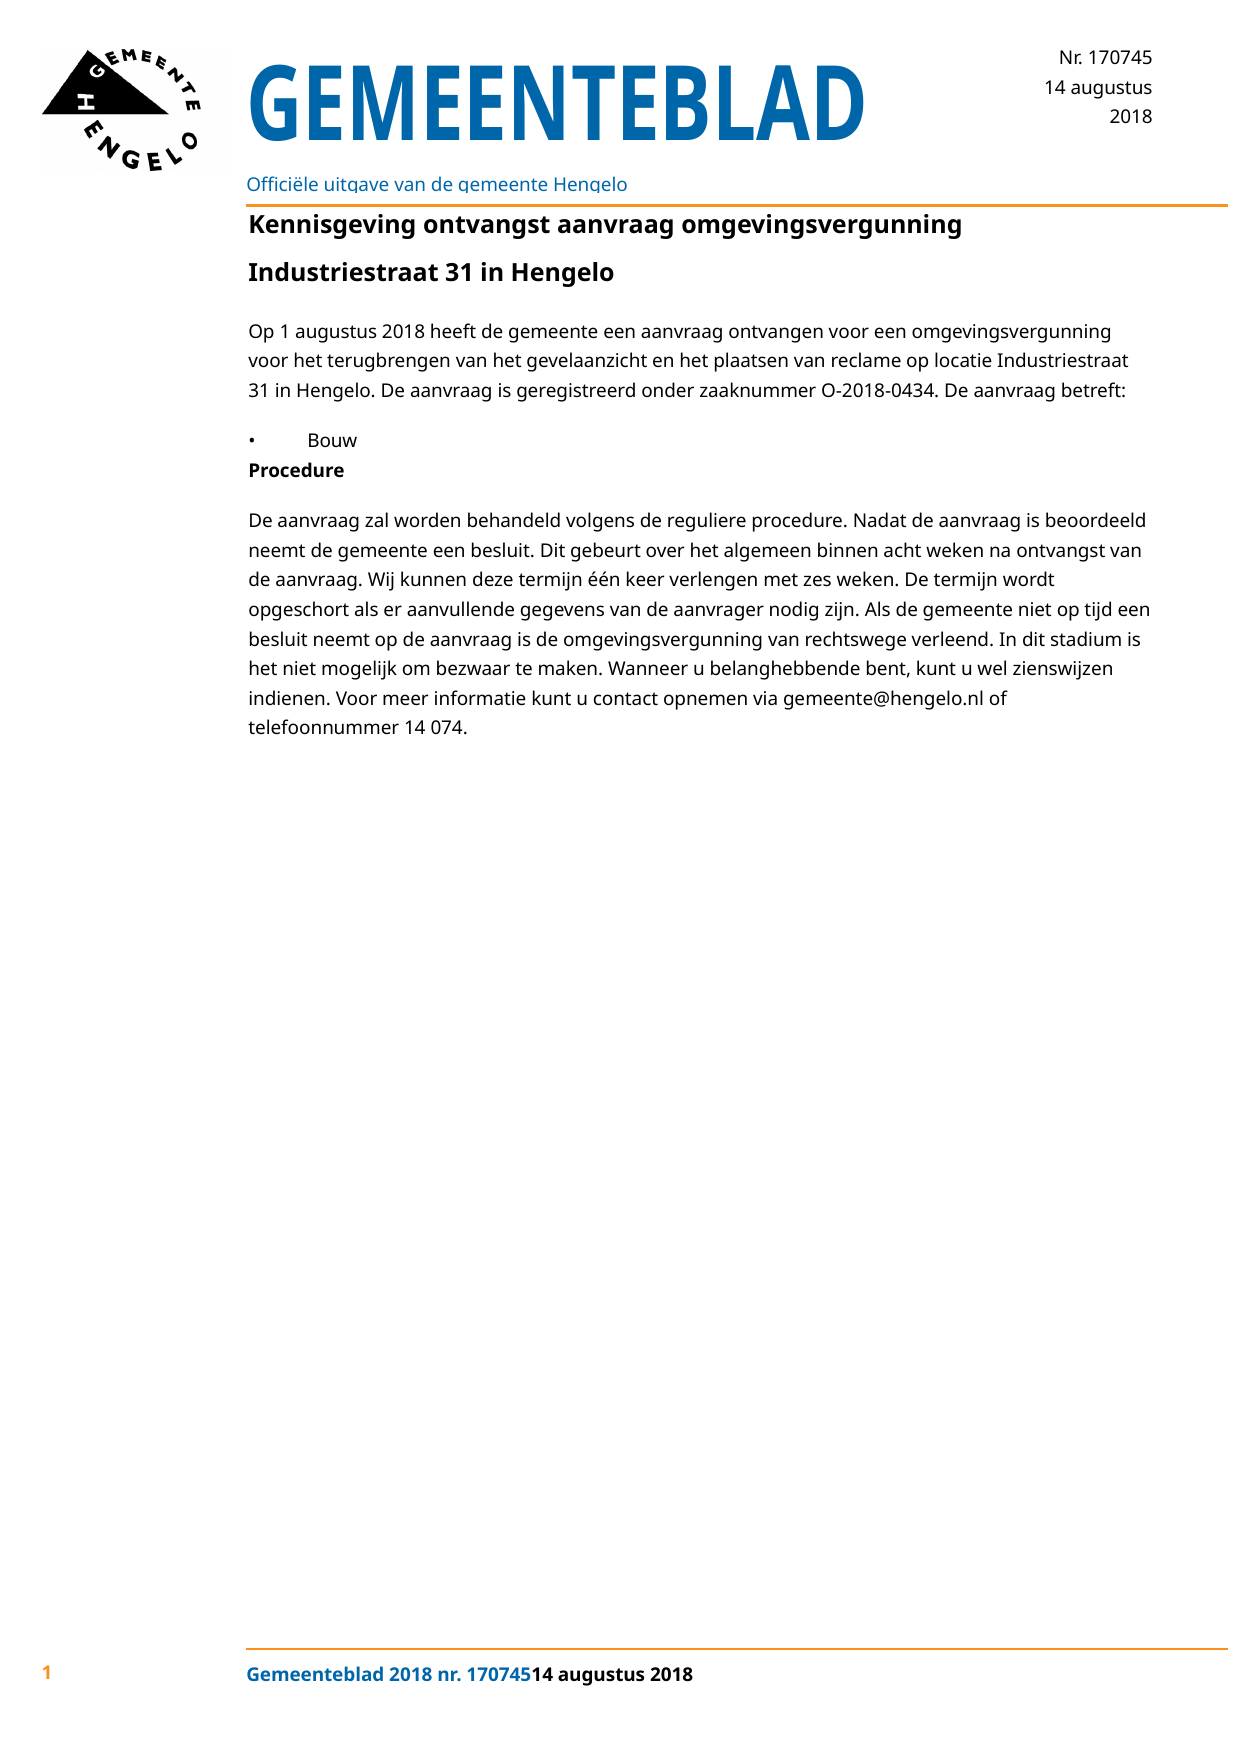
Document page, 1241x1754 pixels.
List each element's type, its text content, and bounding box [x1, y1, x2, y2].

text Procedure [248, 457, 1152, 483]
text Kennisgeving ontvangst aanvraag omgevingsvergunning Industriestraat 31 in Hengelo [248, 207, 1152, 288]
list Bouw [248, 427, 1152, 453]
text Op 1 augustus 2018 heeft de gemeente een aanvraag ontvangen voor een omgevingsvergunning voor het terugbrengen van het gevelaanzicht en het plaatsen van reclame op locatie Industriestraat 31 in Hengelo. De aanvraag is geregistreerd onder zaaknummer O-2018-0434. De aanvraag betreft: [248, 318, 1152, 403]
picture [41, 47, 231, 172]
text De aanvraag zal worden behandeld volgens de reguliere procedure. Nadat de aanvraag is beoordeeld neemt de gemeente een besluit. Dit gebeurt over het algemeen binnen acht weken na ontvangst van de aanvraag. Wij kunnen deze termijn één keer verlengen met zes weken. De termijn wordt opgeschort als er aanvullende gegevens van de aanvrager nodig zijn. Als de gemeente niet op tijd een besluit neemt op de aanvraag is de omgevingsvergunning van rechtswege verleend. In dit stadium is het niet mogelijk om bezwaar te maken. Wanneer u belanghebbende bent, kunt u wel zienswijzen indienen. Voor meer informatie kunt u contact opnemen via gemeente@hengelo.nl of telefoonnummer 14 074. [248, 507, 1152, 740]
